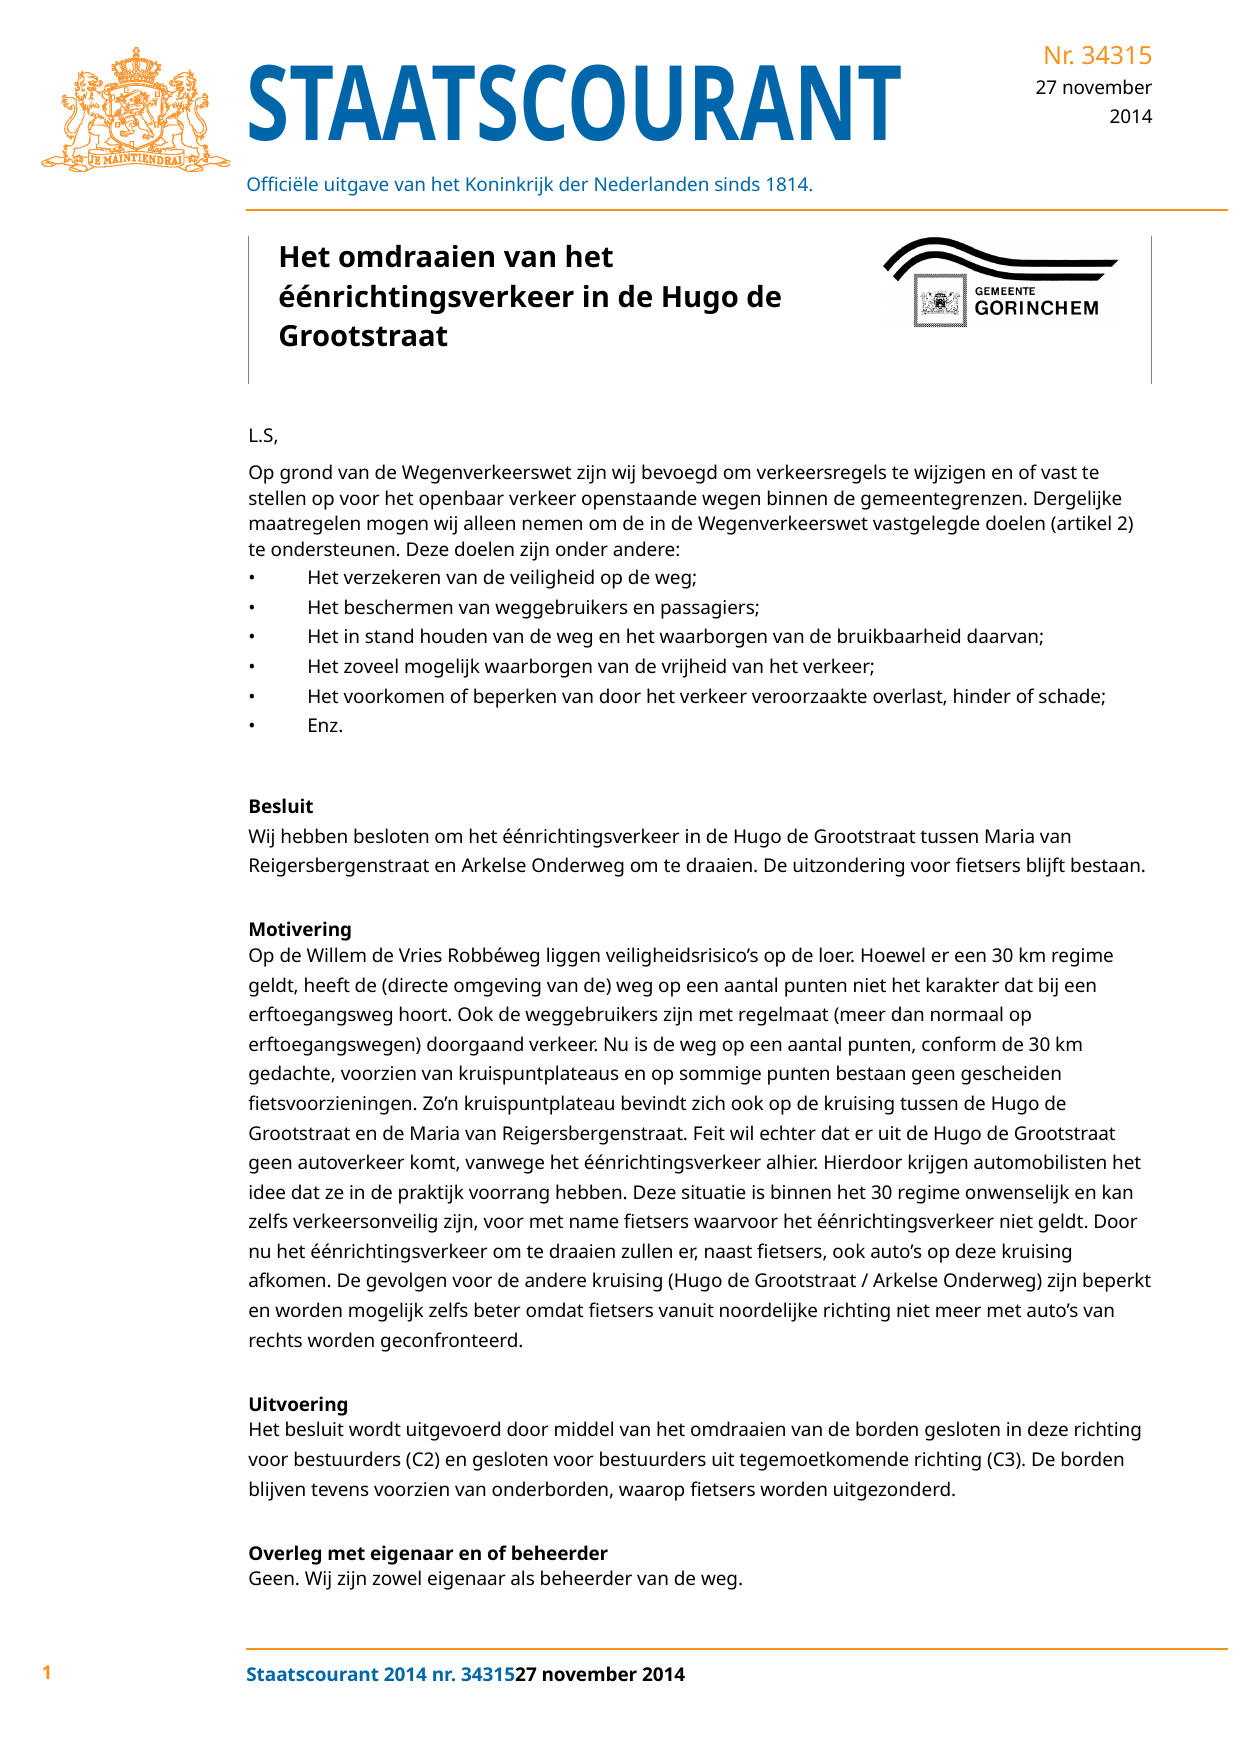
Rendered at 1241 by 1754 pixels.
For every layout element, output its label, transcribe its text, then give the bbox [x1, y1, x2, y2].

list Het voorkomen of beperken van door het verkeer veroorzaakte overlast, hinder of schade; [248, 683, 1152, 708]
text L.S, [248, 422, 1152, 448]
text Geen. Wij zijn zowel eigenaar als beheerder van de weg. [248, 1565, 1152, 1591]
table_header [850, 236, 1151, 384]
picture [882, 236, 1119, 328]
text Op grond van de Wegenverkeerswet zijn wij bevoegd om verkeersregels te wijzigen en of vast te stellen op voor het openbaar verkeer openstaande wegen binnen de gemeentegrenzen. Dergelijke maatregelen mogen wij alleen nemen om de in de Wegenverkeerswet vastgelegde doelen (artikel 2) te ondersteunen. Deze doelen zijn onder andere: [248, 459, 1152, 562]
picture [41, 47, 231, 172]
list Enz. [248, 712, 1152, 738]
text Uitvoering [248, 1391, 1152, 1417]
list Het zoveel mogelijk waarborgen van de vrijheid van het verkeer; [248, 653, 1152, 679]
list Het verzekeren van de veiligheid op de weg; [248, 564, 1152, 590]
text Overleg met eigenaar en of beheerder [248, 1540, 1152, 1565]
text Het besluit wordt uitgevoerd door middel van het omdraaien van de borden gesloten in deze richting voor bestuurders (C2) en gesloten voor bestuurders uit tegemoetkomende richting (C3). De borden blijven tevens voorzien van onderborden, waarop fietsers worden uitgezonderd. [248, 1417, 1152, 1501]
text Op de Willem de Vries Robbéweg liggen veiligheidsrisico’s op de loer. Hoewel er een 30 km regime geldt, heeft de (directe omgeving van de) weg op een aantal punten niet het karakter dat bij een erftoegangsweg hoort. Ook de weggebruikers zijn met regelmaat (meer dan normaal op erftoegangswegen) doorgaand verkeer. Nu is de weg op een aantal punten, conform de 30 km gedachte, voorzien van kruispuntplateaus en op sommige punten bestaan geen gescheiden fietsvoorzieningen. Zo’n kruispuntplateau bevindt zich ook op de kruising tussen de Hugo de Grootstraat en de Maria van Reigersbergenstraat. Feit wil echter dat er uit de Hugo de Grootstraat geen autoverkeer komt, vanwege het éénrichtingsverkeer alhier. Hierdoor krijgen automobilisten het idee dat ze in de praktijk voorrang hebben. Deze situatie is binnen het 30 regime onwenselijk en kan zelfs verkeersonveilig zijn, voor met name fietsers waarvoor het éénrichtingsverkeer niet geldt. Door nu het éénrichtingsverkeer om te draaien zullen er, naast fietsers, ook auto’s op deze kruising afkomen. De gevolgen voor de andere kruising (Hugo de Grootstraat / Arkelse Onderweg) zijn beperkt en worden mogelijk zelfs beter omdat fietsers vanuit noordelijke richting niet meer met auto’s van rechts worden geconfronteerd. [248, 942, 1152, 1353]
text Motivering [248, 917, 1152, 942]
text Wij hebben besloten om het éénrichtingsverkeer in de Hugo de Grootstraat tussen Maria van Reigersbergenstraat en Arkelse Onderweg om te draaien. De uitzondering voor fietsers blijft bestaan. [248, 823, 1152, 878]
table_header Het omdraaien van het éénrichtingsverkeer in de Hugo de Grootstraat [249, 236, 850, 384]
list Het in stand houden van de weg en het waarborgen van de bruikbaarheid daarvan; [248, 624, 1152, 649]
text Besluit [248, 793, 1152, 819]
list Het beschermen van weggebruikers en passagiers; [248, 594, 1152, 620]
